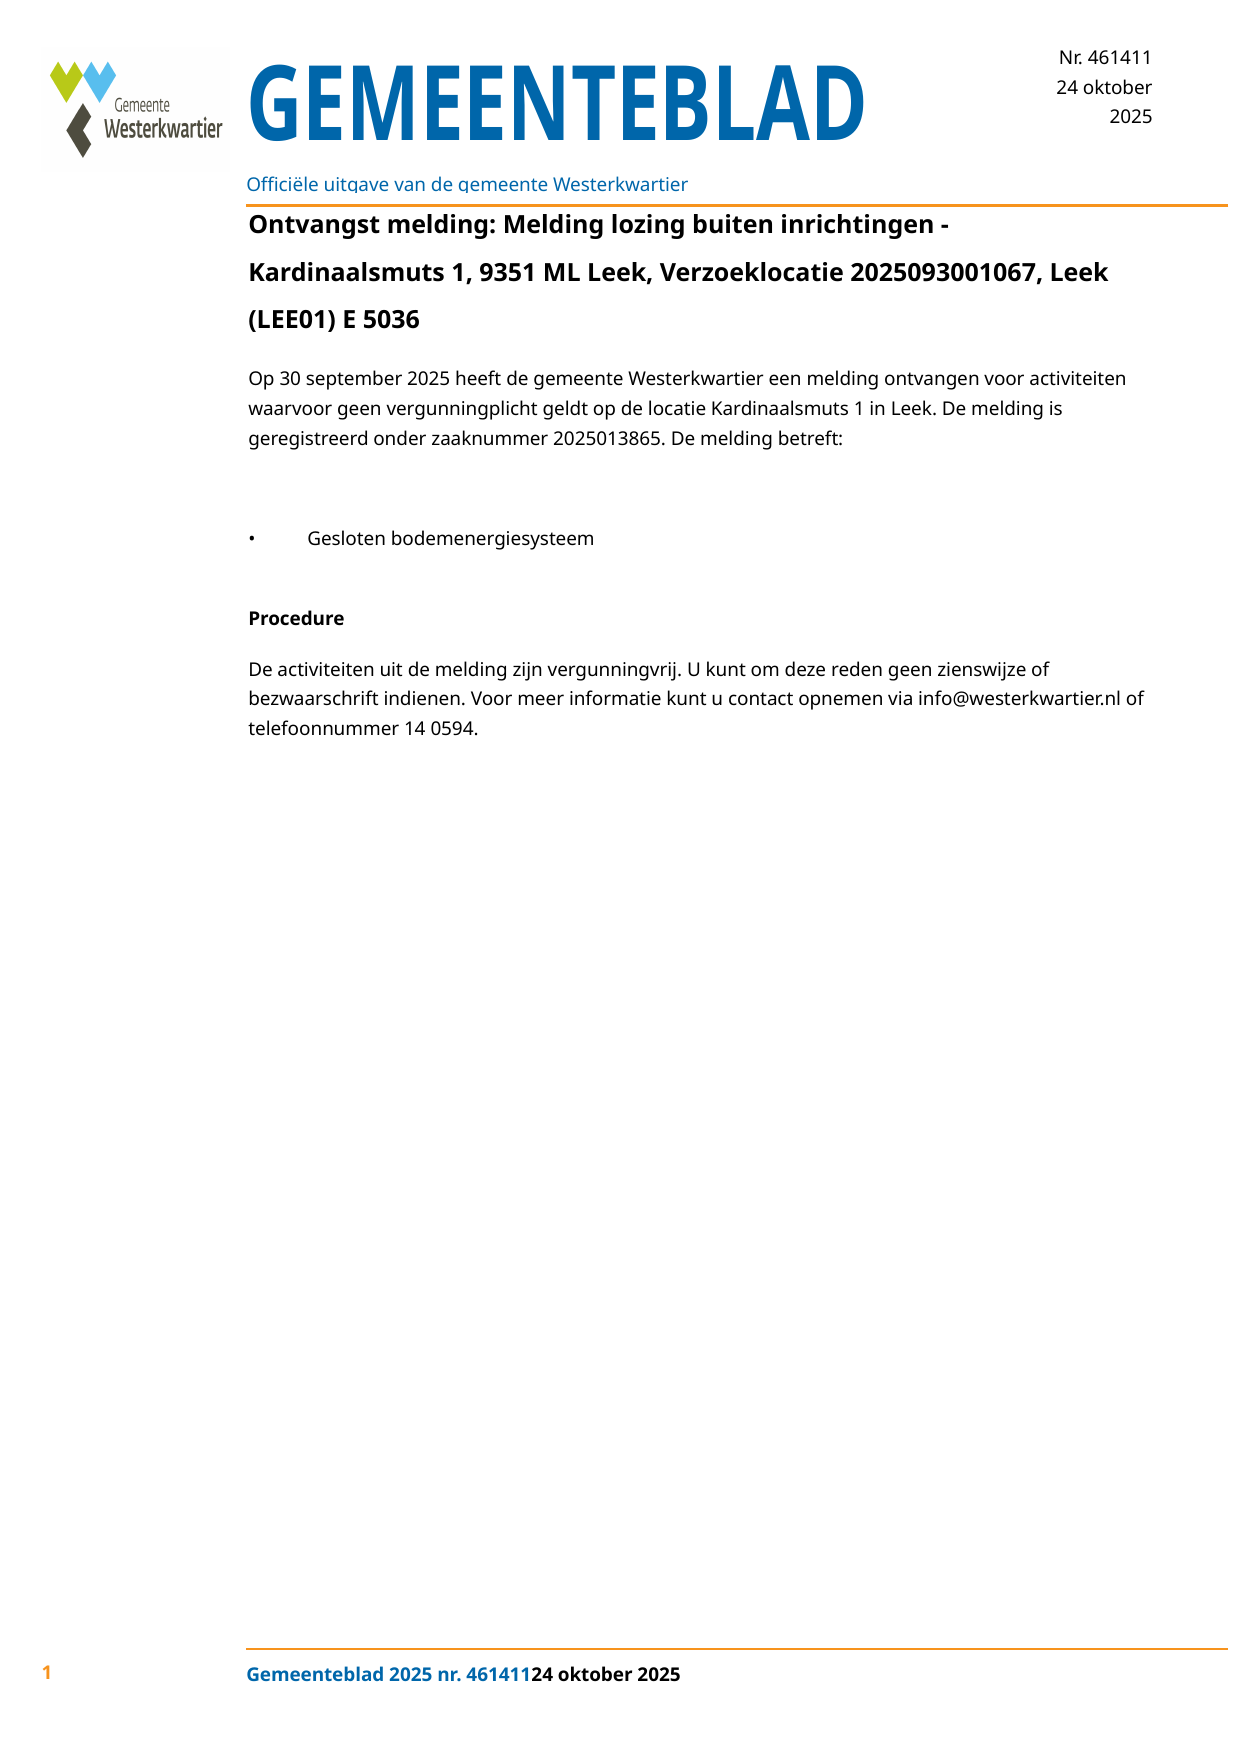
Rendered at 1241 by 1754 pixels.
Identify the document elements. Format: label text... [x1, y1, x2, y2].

text Ontvangst melding: Melding lozing buiten inrichtingen - Kardinaalsmuts 1, 9351 ML Leek, Verzoeklocatie 2025093001067, Leek (LEE01) E 5036 [248, 207, 1152, 336]
list Gesloten bodemenergiesysteem [248, 526, 1152, 551]
text Op 30 september 2025 heeft de gemeente Westerkwartier een melding ontvangen voor activiteiten waarvoor geen vergunningplicht geldt op de locatie Kardinaalsmuts 1 in Leek. De melding is geregistreerd onder zaaknummer 2025013865. De melding betreft: [248, 366, 1152, 450]
picture [41, 47, 231, 172]
text De activiteiten uit de melding zijn vergunningvrij. U kunt om deze reden geen zienswijze of bezwaarschrift indienen. Voor meer informatie kunt u contact opnemen via info@westerkwartier.nl of telefoonnummer 14 0594. [248, 656, 1152, 741]
text Procedure [248, 606, 1152, 631]
